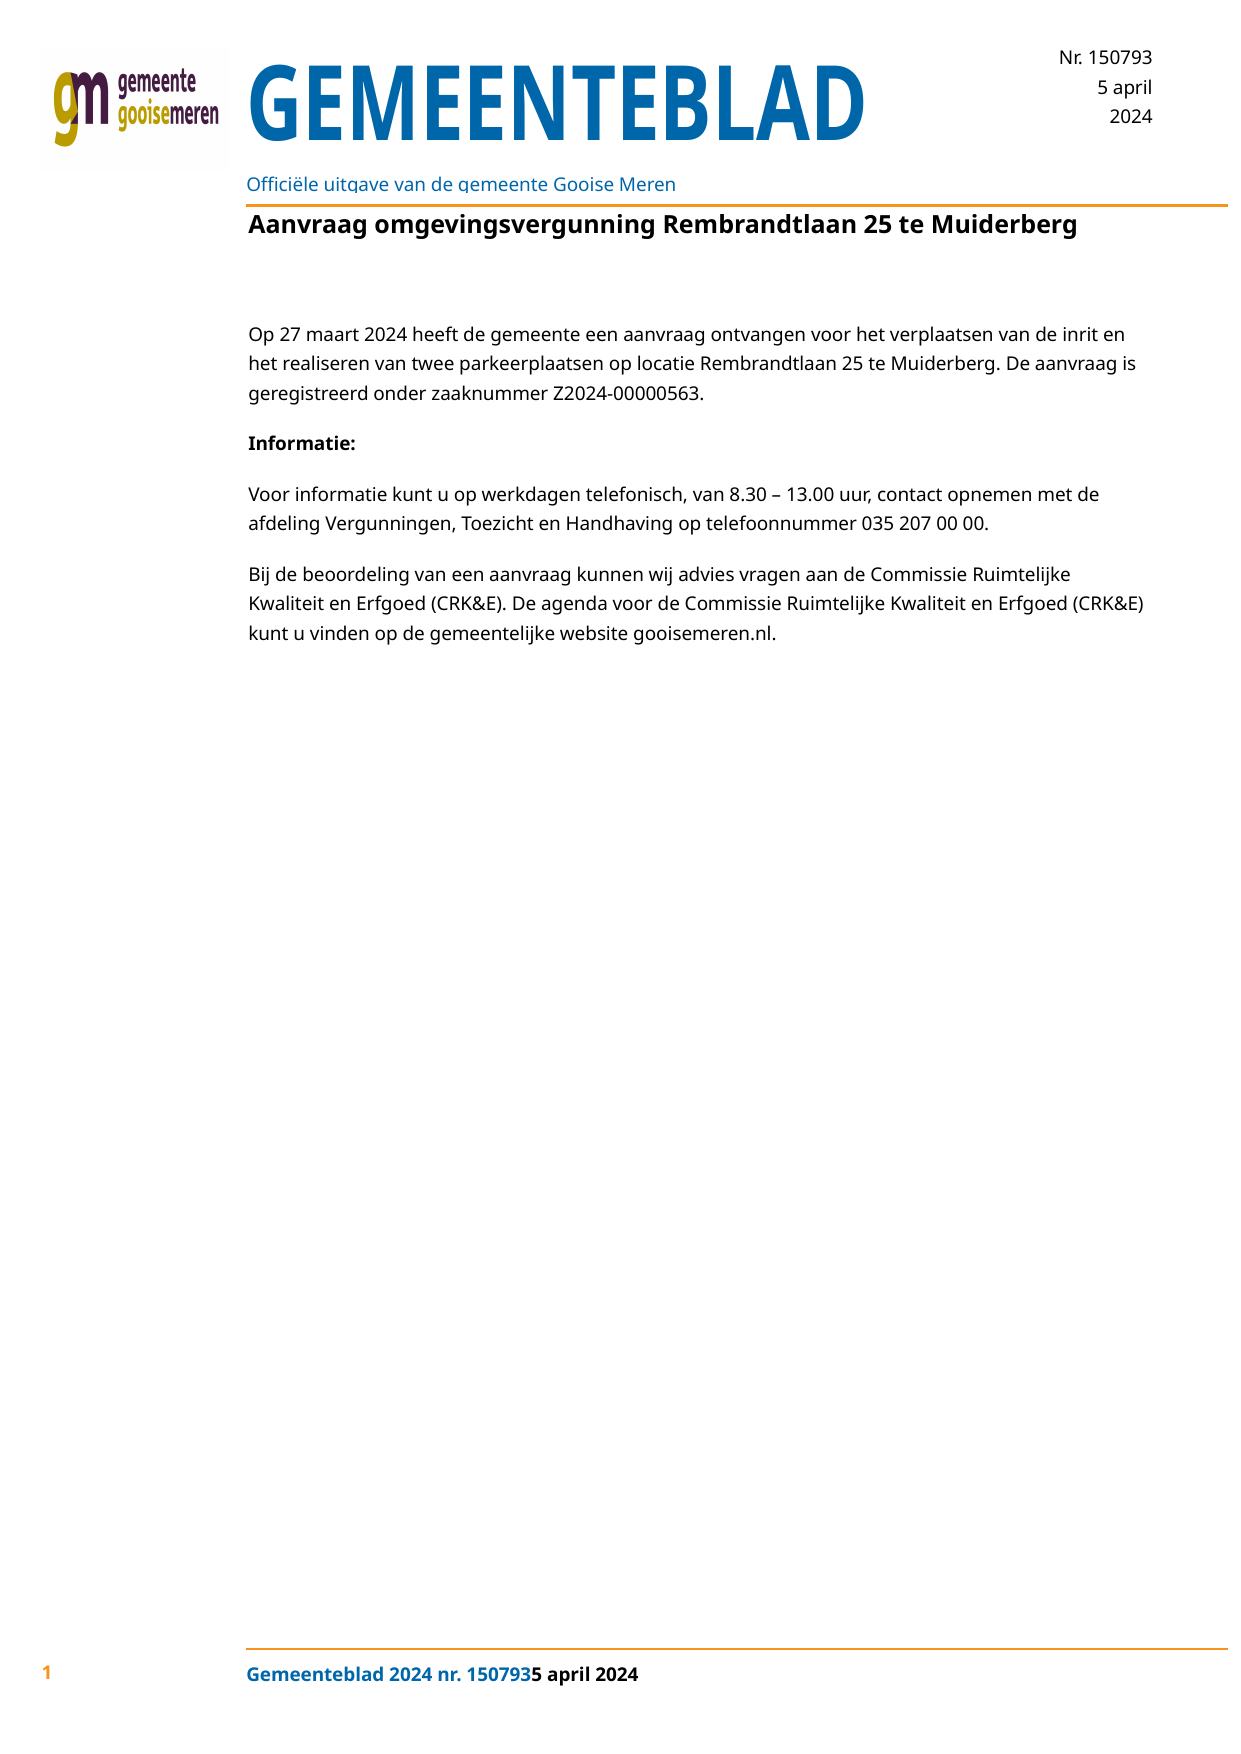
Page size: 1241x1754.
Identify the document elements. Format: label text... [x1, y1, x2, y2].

text Op 27 maart 2024 heeft de gemeente een aanvraag ontvangen voor het verplaatsen van de inrit en het realiseren van twee parkeerplaatsen op locatie Rembrandtlaan 25 te Muiderberg. De aanvraag is geregistreerd onder zaaknummer Z2024-00000563. [248, 321, 1152, 406]
text Voor informatie kunt u op werkdagen telefonisch, van 8.30 – 13.00 uur, contact opnemen met de afdeling Vergunningen, Toezicht en Handhaving op telefoonnummer 035 207 00 00. [248, 481, 1152, 536]
text Informatie: [248, 430, 1152, 456]
text Aanvraag omgevingsvergunning Rembrandtlaan 25 te Muiderberg [248, 207, 1152, 241]
picture [41, 47, 231, 172]
text Bij de beoordeling van een aanvraag kunnen wij advies vragen aan de Commissie Ruimtelijke Kwaliteit en Erfgoed (CRK&E). De agenda voor de Commissie Ruimtelijke Kwaliteit en Erfgoed (CRK&E) kunt u vinden op de gemeentelijke website gooisemeren.nl. [248, 561, 1152, 646]
